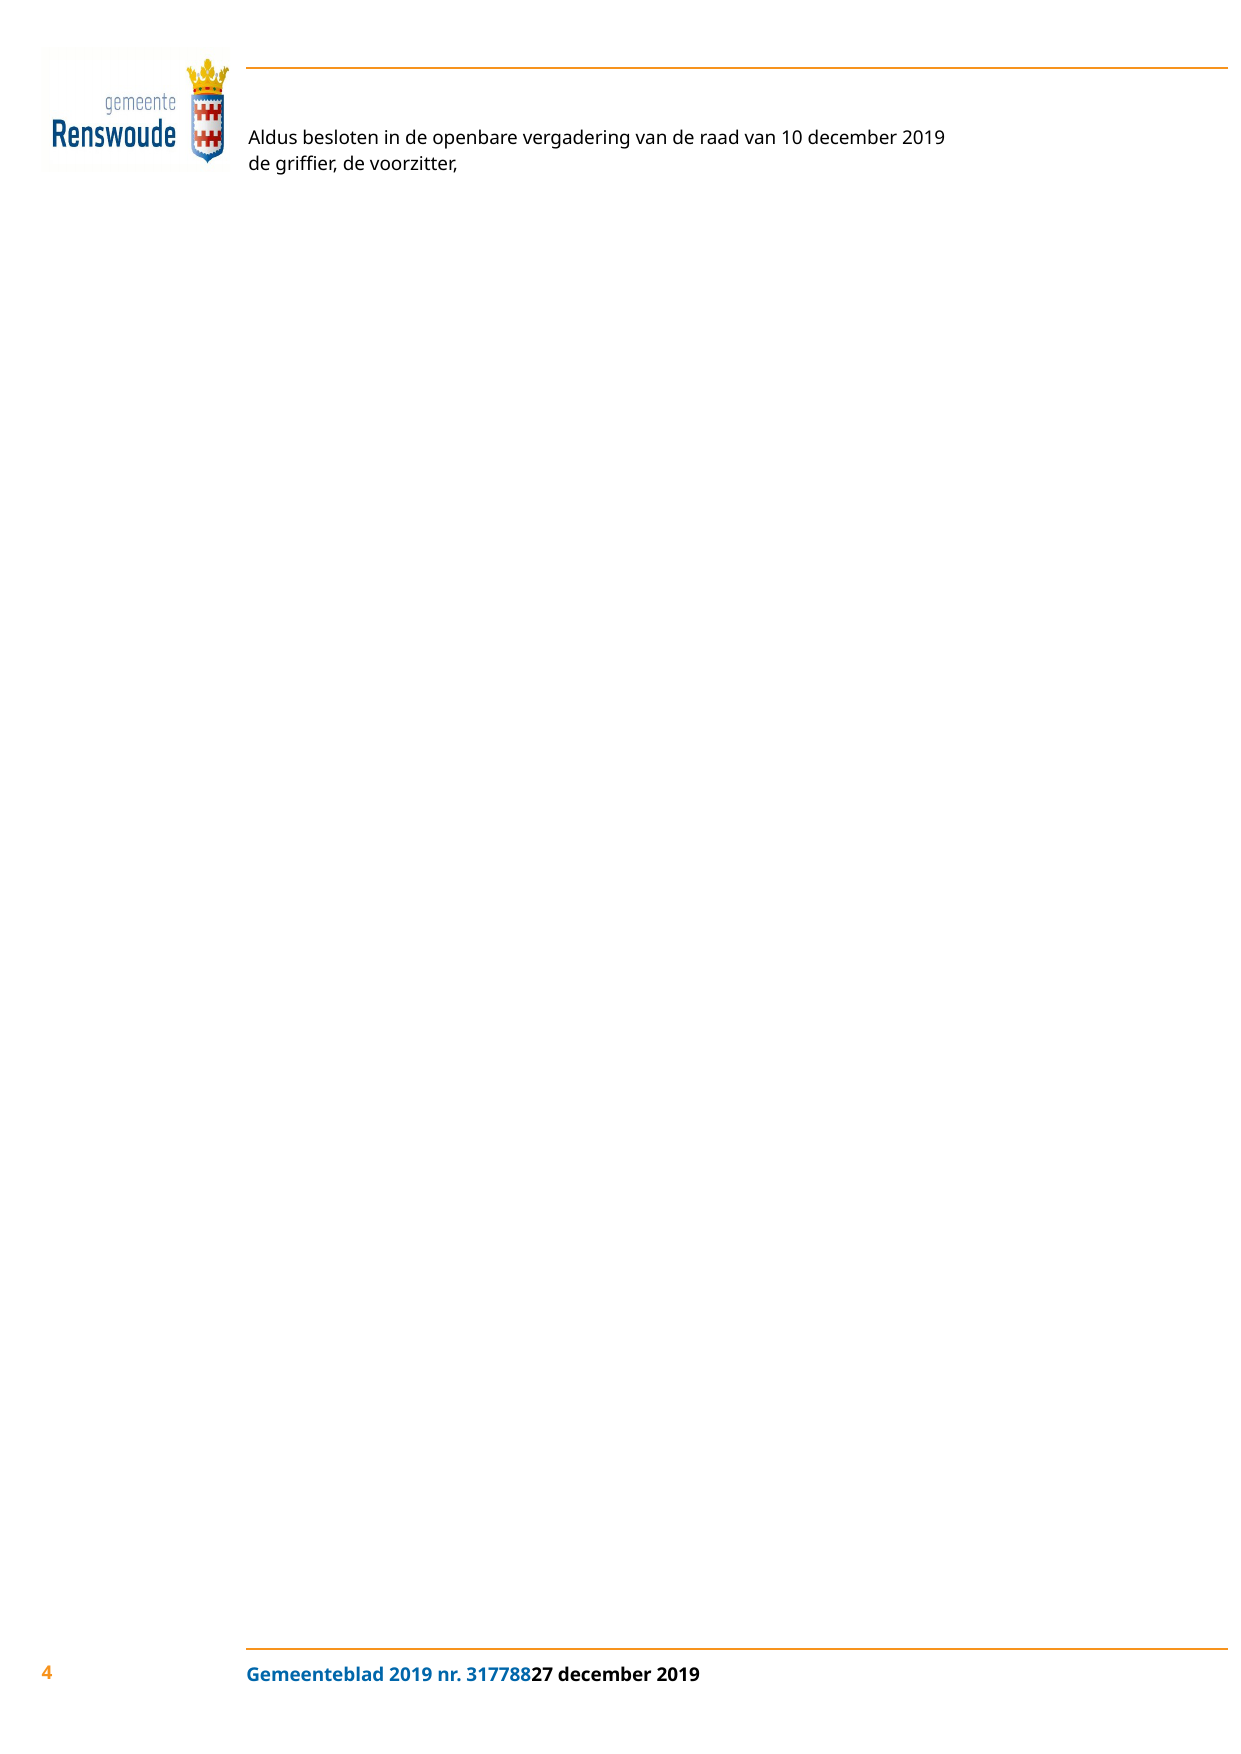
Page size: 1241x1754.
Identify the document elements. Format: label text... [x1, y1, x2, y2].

text de griffier, de voorzitter, [248, 150, 1152, 176]
text Aldus besloten in de openbare vergadering van de raad van 10 december 2019 [248, 124, 1152, 150]
picture [41, 47, 231, 172]
